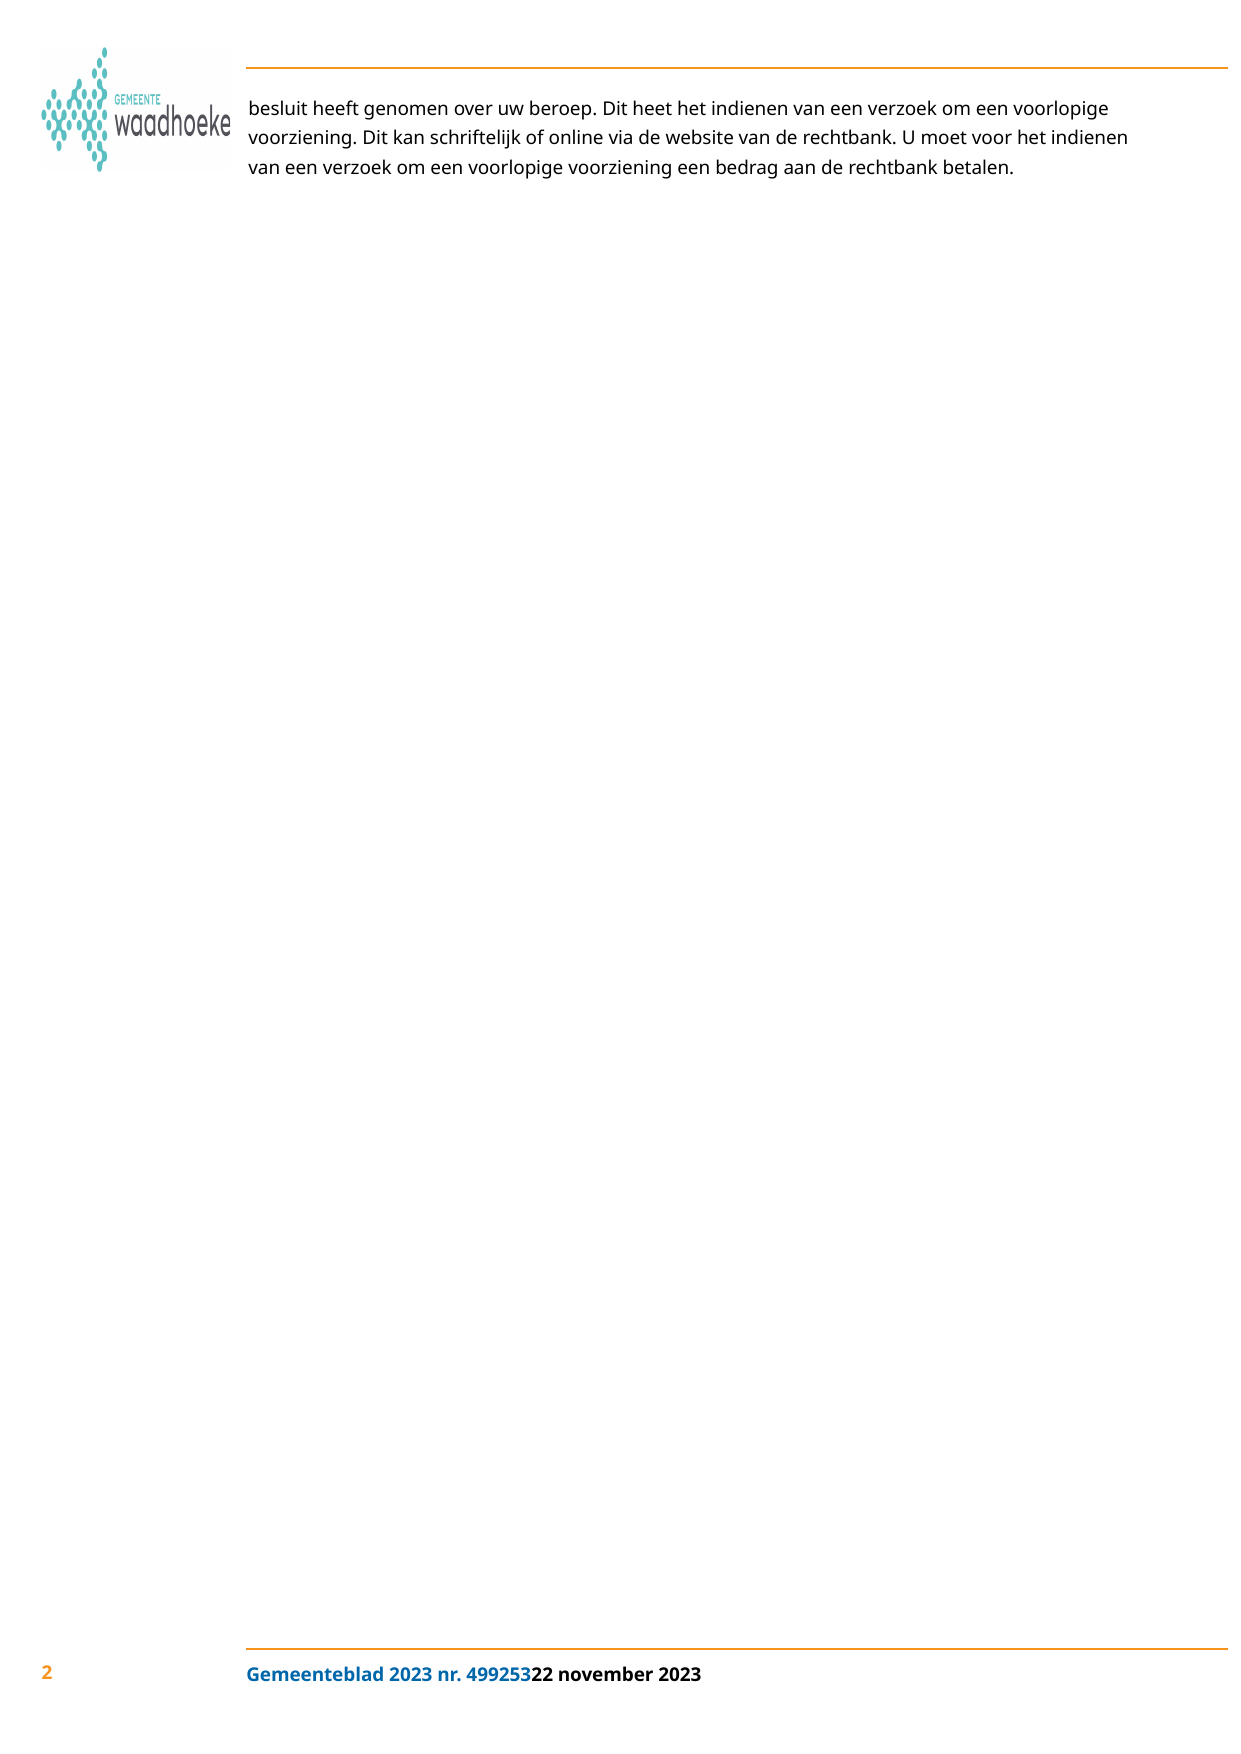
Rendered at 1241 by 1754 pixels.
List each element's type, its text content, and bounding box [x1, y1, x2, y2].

picture [41, 47, 231, 172]
text besluit heeft genomen over uw beroep. Dit heet het indienen van een verzoek om een voorlopige voorziening. Dit kan schriftelijk of online via de website van de rechtbank. U moet voor het indienen van een verzoek om een voorlopige voorziening een bedrag aan de rechtbank betalen. [248, 95, 1152, 180]
